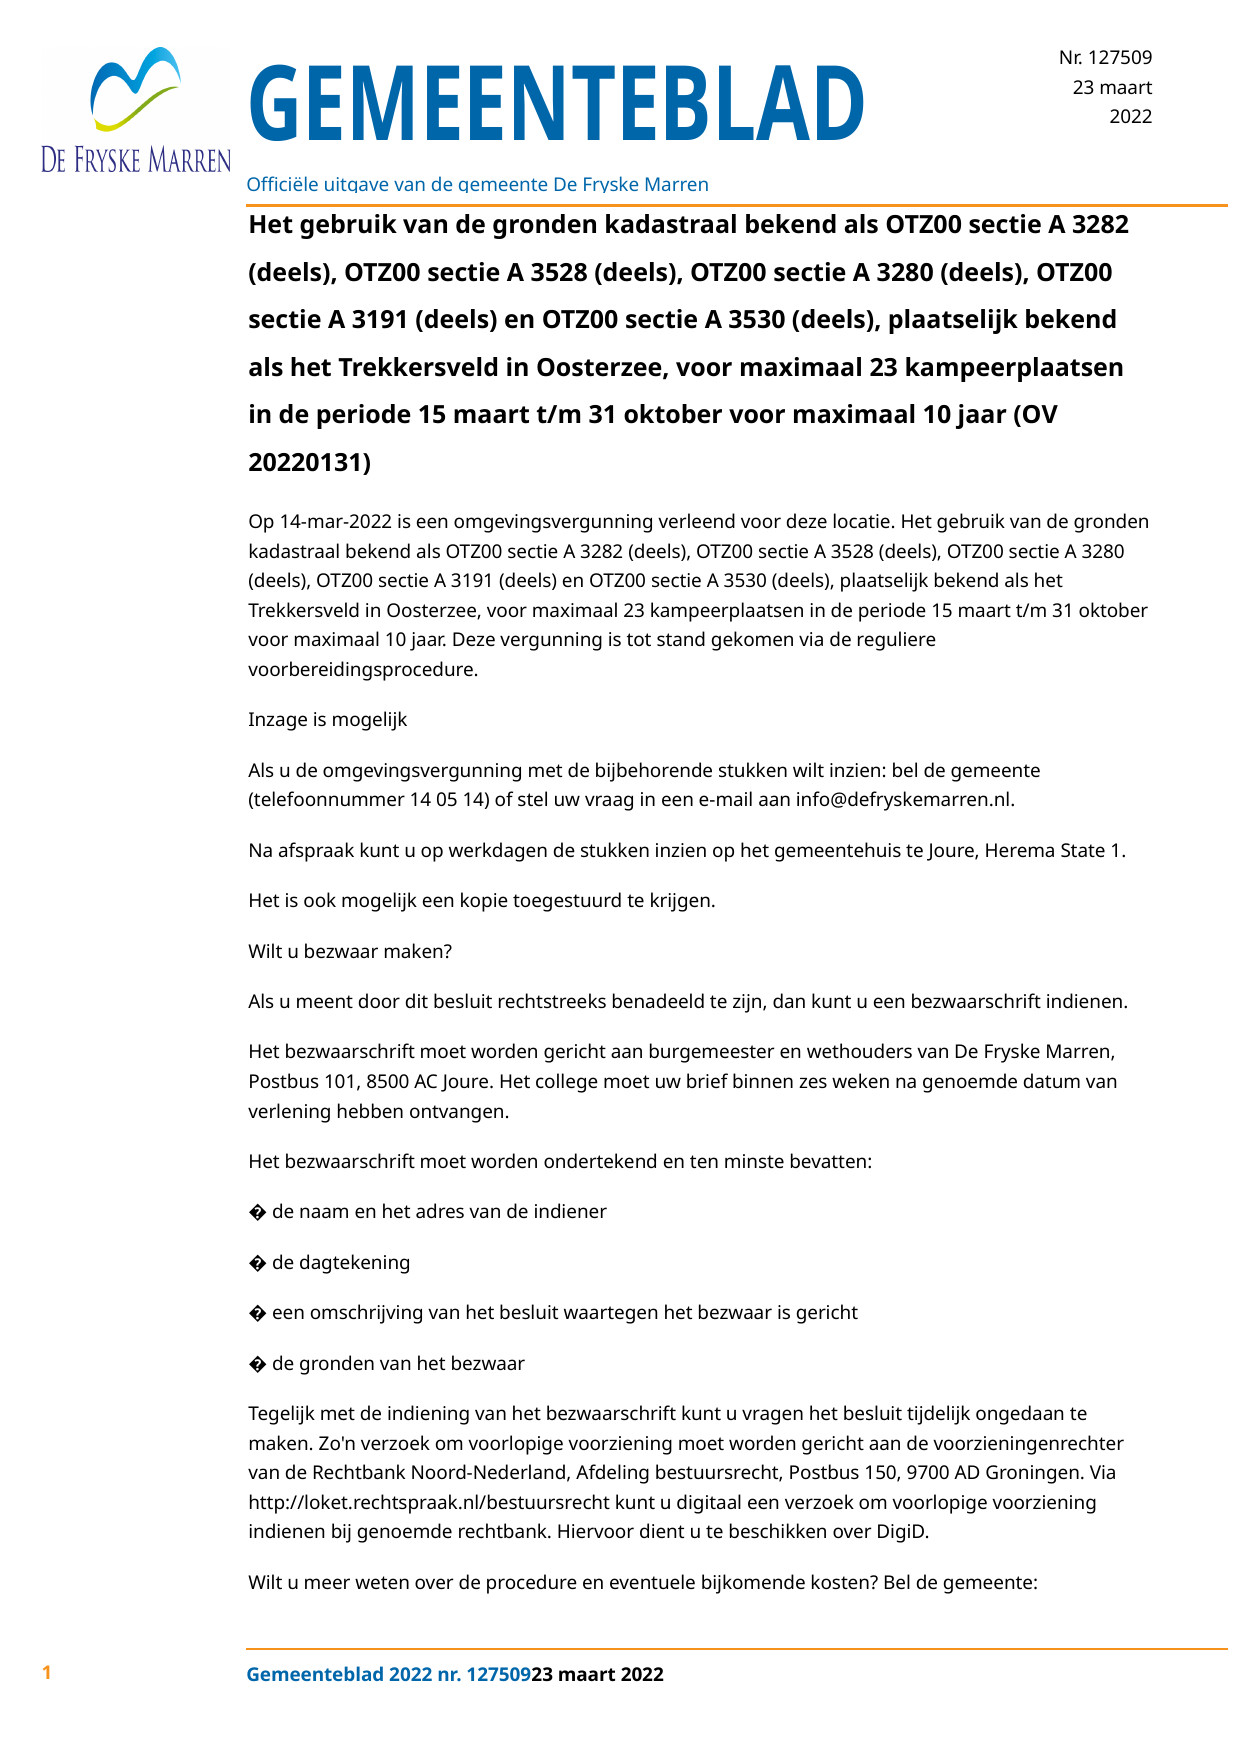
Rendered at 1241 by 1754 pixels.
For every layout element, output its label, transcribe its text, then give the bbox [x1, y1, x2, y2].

text Als u meent door dit besluit rechtstreeks benadeeld te zijn, dan kunt u een bezwaarschrift indienen. [248, 988, 1152, 1014]
text Het bezwaarschrift moet worden gericht aan burgemeester en wethouders van De Fryske Marren, Postbus 101, 8500 AC Joure. Het college moet uw brief binnen zes weken na genoemde datum van verlening hebben ontvangen. [248, 1039, 1152, 1124]
text Als u de omgevingsvergunning met de bijbehorende stukken wilt inzien: bel de gemeente (telefoonnummer 14 05 14) of stel uw vraag in een e-mail aan info@defryskemarren.nl. [248, 757, 1152, 812]
text � de naam en het adres van de indiener [248, 1199, 1152, 1224]
text Het gebruik van de gronden kadastraal bekend als OTZ00 sectie A 3282 (deels), OTZ00 sectie A 3528 (deels), OTZ00 sectie A 3280 (deels), OTZ00 sectie A 3191 (deels) en OTZ00 sectie A 3530 (deels), plaatselijk bekend als het Trekkersveld in Oosterzee, voor maximaal 23 kampeerplaatsen in de periode 15 maart t/m 31 oktober voor maximaal 10 jaar (OV 20220131) [248, 207, 1152, 479]
text Het bezwaarschrift moet worden ondertekend en ten minste bevatten: [248, 1148, 1152, 1174]
text Na afspraak kunt u op werkdagen de stukken inzien op het gemeentehuis te Joure, Herema State 1. [248, 837, 1152, 863]
picture [41, 47, 231, 172]
text Wilt u bezwaar maken? [248, 938, 1152, 964]
text � een omschrijving van het besluit waartegen het bezwaar is gericht [248, 1299, 1152, 1325]
text Op 14-mar-2022 is een omgevingsvergunning verleend voor deze locatie. Het gebruik van de gronden kadastraal bekend als OTZ00 sectie A 3282 (deels), OTZ00 sectie A 3528 (deels), OTZ00 sectie A 3280 (deels), OTZ00 sectie A 3191 (deels) en OTZ00 sectie A 3530 (deels), plaatselijk bekend als het Trekkersveld in Oosterzee, voor maximaal 23 kampeerplaatsen in de periode 15 maart t/m 31 oktober voor maximaal 10 jaar. Deze vergunning is tot stand gekomen via de reguliere voorbereidingsprocedure. [248, 508, 1152, 682]
text Inzage is mogelijk [248, 707, 1152, 732]
text � de gronden van het bezwaar [248, 1350, 1152, 1376]
text Wilt u meer weten over de procedure en eventuele bijkomende kosten? Bel de gemeente: [248, 1569, 1152, 1595]
text � de dagtekening [248, 1249, 1152, 1275]
text Het is ook mogelijk een kopie toegestuurd te krijgen. [248, 887, 1152, 913]
text Tegelijk met de indiening van het bezwaarschrift kunt u vragen het besluit tijdelijk ongedaan te maken. Zo'n verzoek om voorlopige voorziening moet worden gericht aan de voorzieningenrechter van de Rechtbank Noord-Nederland, Afdeling bestuursrecht, Postbus 150, 9700 AD Groningen. Via http://loket.rechtspraak.nl/bestuursrecht kunt u digitaal een verzoek om voorlopige voorziening indienen bij genoemde rechtbank. Hiervoor dient u te beschikken over DigiD. [248, 1400, 1152, 1544]
